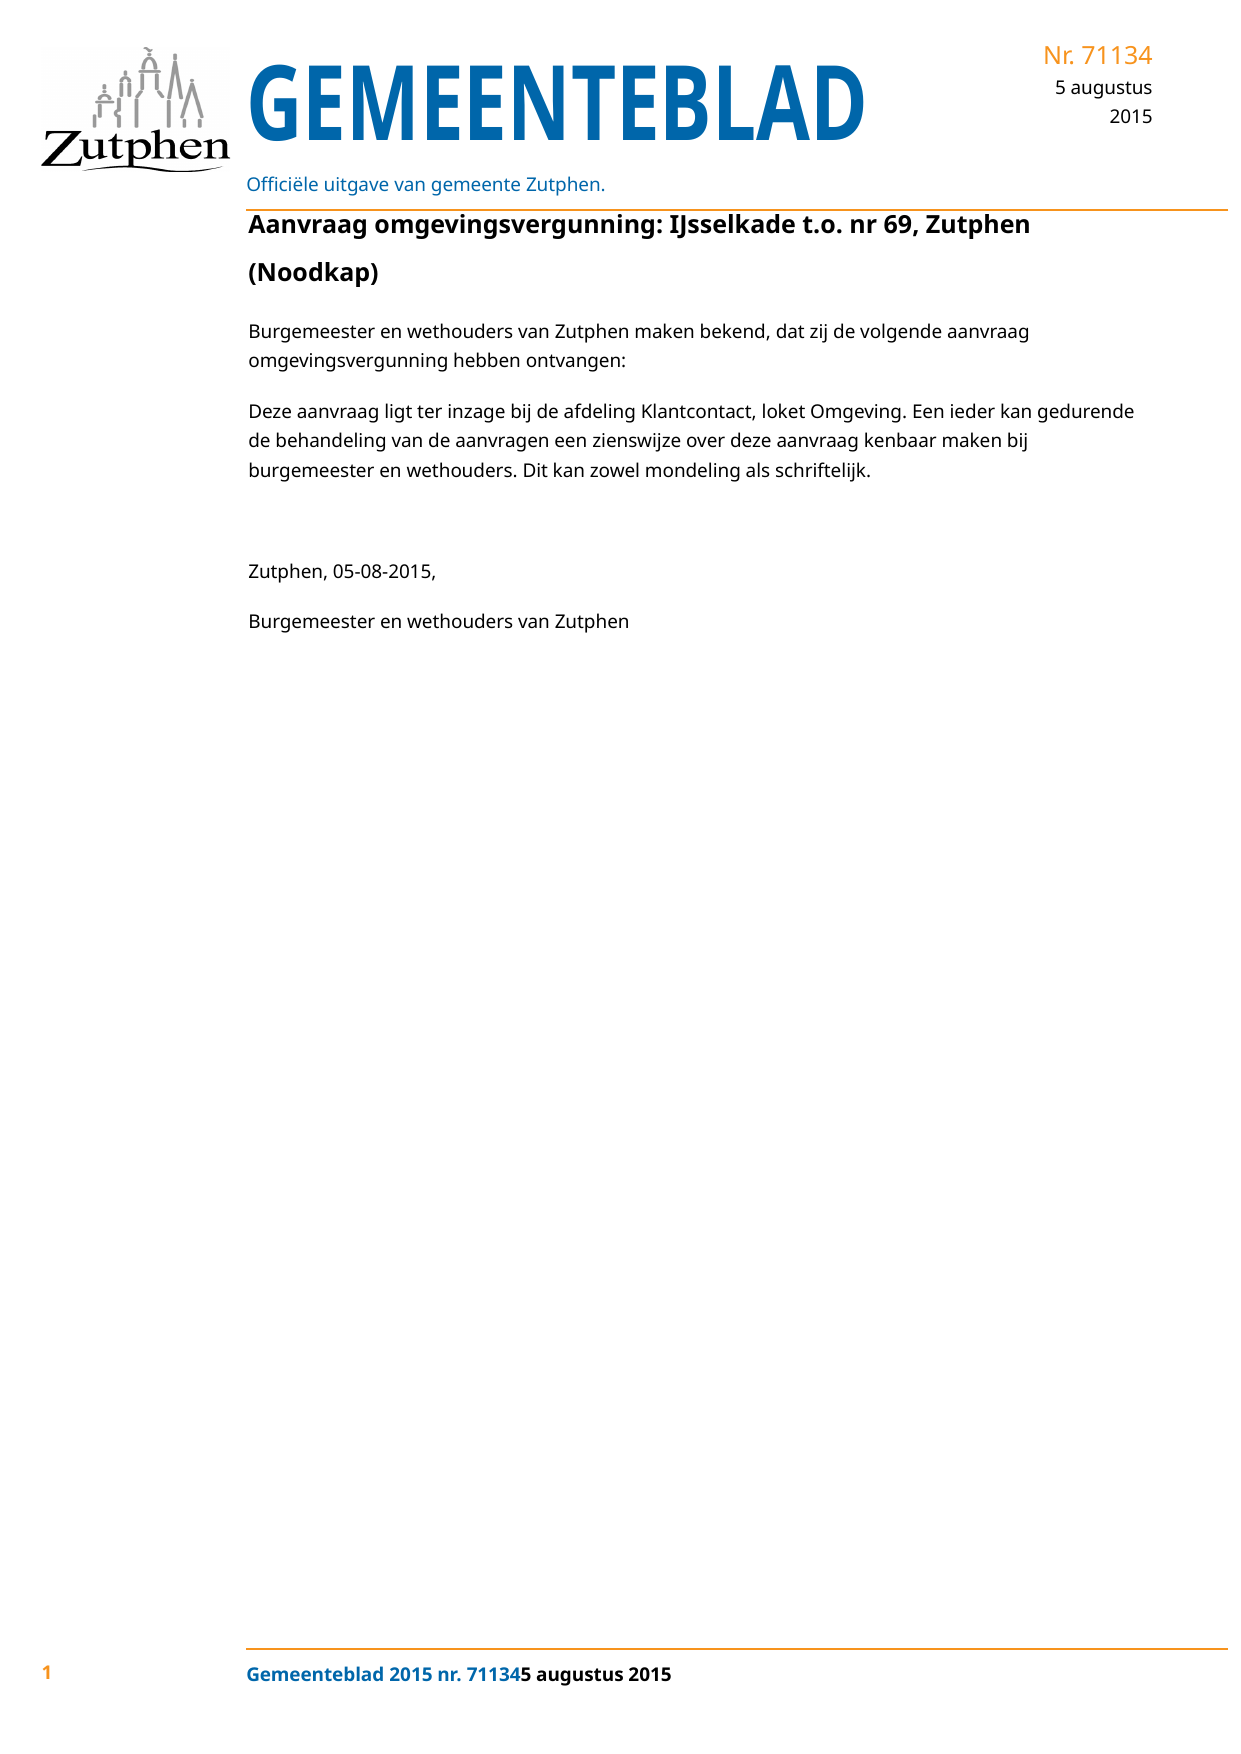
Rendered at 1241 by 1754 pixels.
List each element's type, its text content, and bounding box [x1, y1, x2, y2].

text Aanvraag omgevingsvergunning: IJsselkade t.o. nr 69, Zutphen (Noodkap) [248, 211, 1152, 288]
text Deze aanvraag ligt ter inzage bij de afdeling Klantcontact, loket Omgeving. Een ieder kan gedurende de behandeling van de aanvragen een zienswijze over deze aanvraag kenbaar maken bij burgemeester en wethouders. Dit kan zowel mondeling als schriftelijk. [248, 398, 1152, 483]
text Zutphen, 05-08-2015, [248, 558, 1152, 584]
text Burgemeester en wethouders van Zutphen maken bekend, dat zij de volgende aanvraag omgevingsvergunning hebben ontvangen: [248, 318, 1152, 373]
text Burgemeester en wethouders van Zutphen [248, 608, 1152, 634]
picture [41, 47, 231, 172]
